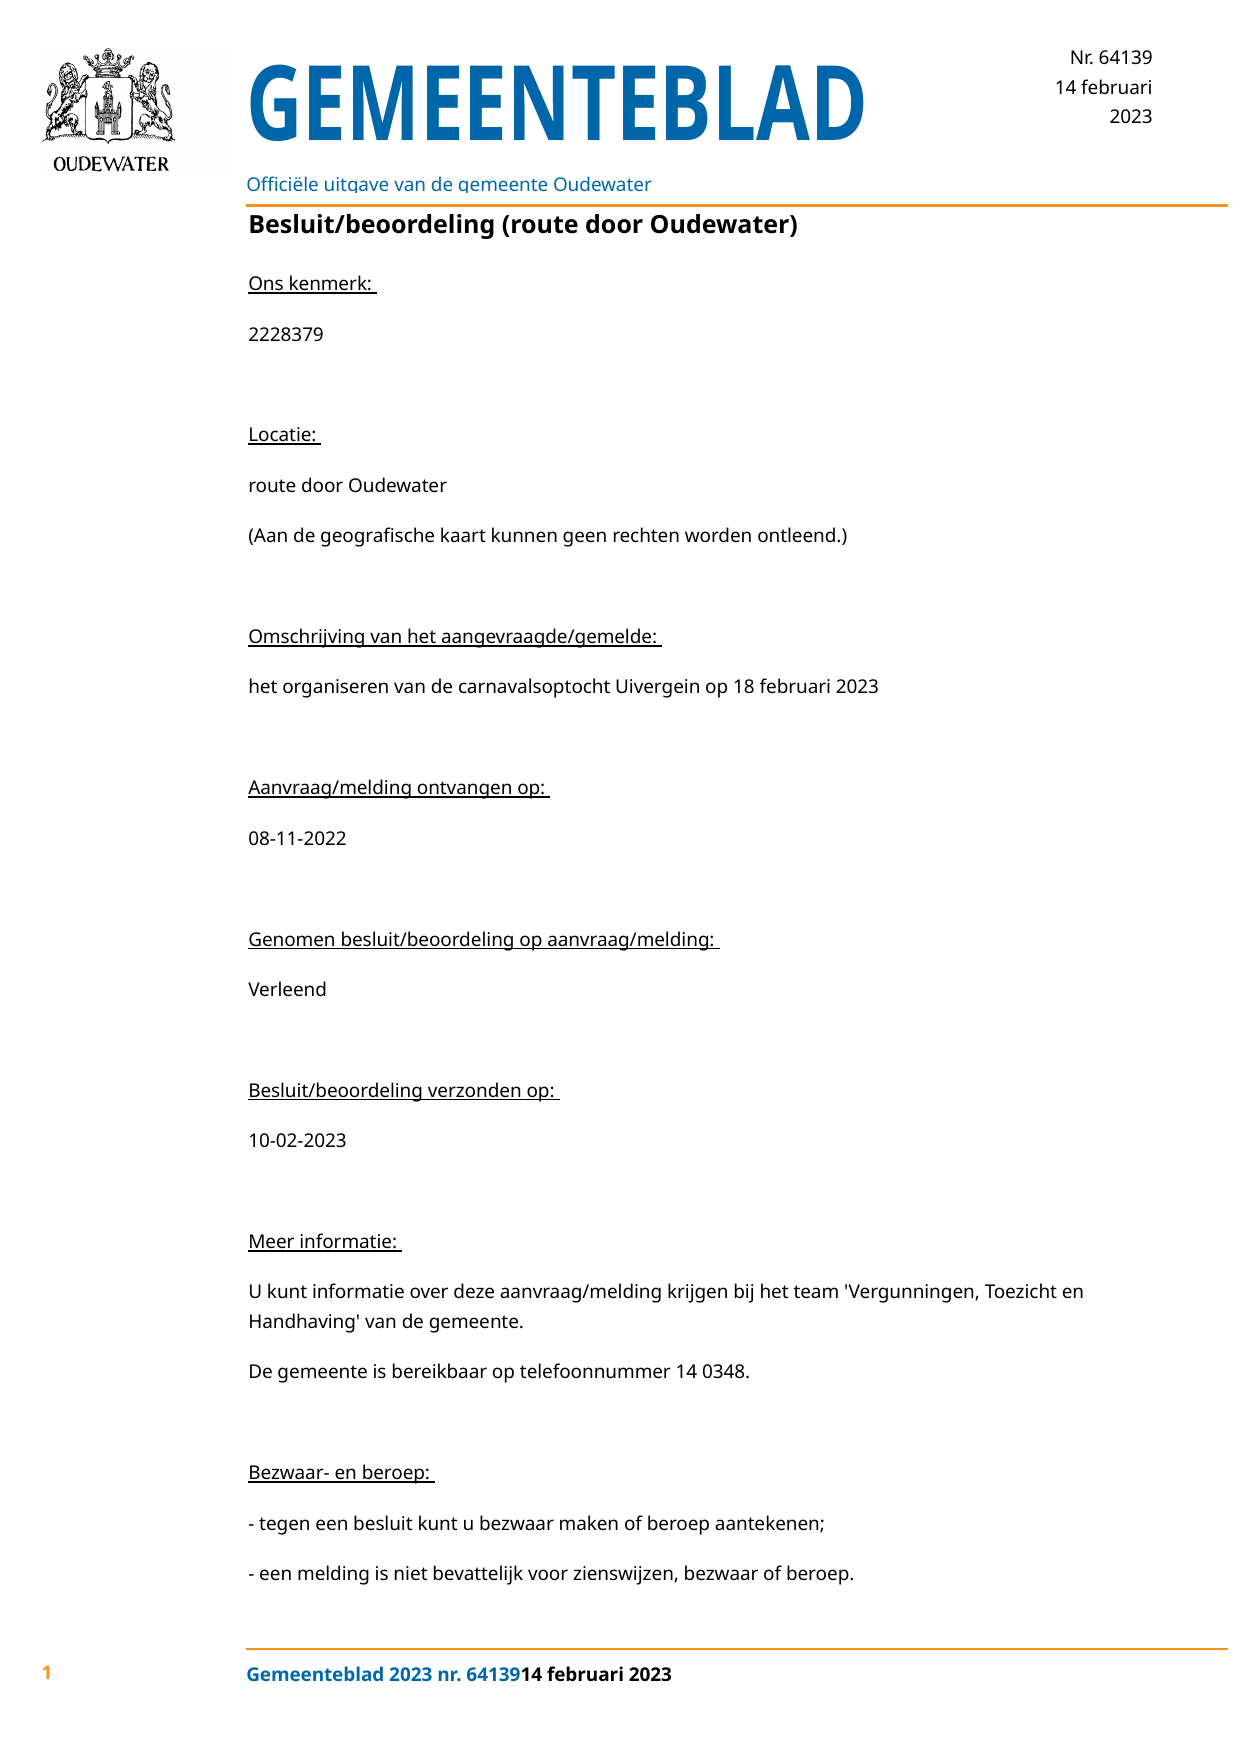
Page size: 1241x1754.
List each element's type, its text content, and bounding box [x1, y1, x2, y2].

text 08-11-2022 [248, 825, 1152, 851]
text Ons kenmerk: [248, 270, 1152, 296]
text Verleend [248, 976, 1152, 1002]
text U kunt informatie over deze aanvraag/melding krijgen bij het team 'Vergunningen, Toezicht en Handhaving' van de gemeente. [248, 1279, 1152, 1334]
text De gemeente is bereikbaar op telefoonnummer 14 0348. [248, 1359, 1152, 1384]
text Locatie: [248, 422, 1152, 447]
text - tegen een besluit kunt u bezwaar maken of beroep aantekenen; [248, 1510, 1152, 1536]
text - een melding is niet bevattelijk voor zienswijzen, bezwaar of beroep. [248, 1560, 1152, 1586]
text Bezwaar- en beroep: [248, 1459, 1152, 1485]
text Meer informatie: [248, 1228, 1152, 1254]
picture [41, 47, 231, 172]
text Besluit/beoordeling (route door Oudewater) [248, 207, 1152, 241]
text Genomen besluit/beoordeling op aanvraag/melding: [248, 926, 1152, 951]
text 10-02-2023 [248, 1127, 1152, 1153]
text Aanvraag/melding ontvangen op: [248, 774, 1152, 800]
text Omschrijving van het aangevraagde/gemelde: [248, 623, 1152, 649]
text 2228379 [248, 321, 1152, 346]
text het organiseren van de carnavalsoptocht Uivergein op 18 februari 2023 [248, 674, 1152, 699]
text (Aan de geografische kaart kunnen geen rechten worden ontleend.) [248, 522, 1152, 548]
text Besluit/beoordeling verzonden op: [248, 1077, 1152, 1103]
text route door Oudewater [248, 472, 1152, 498]
